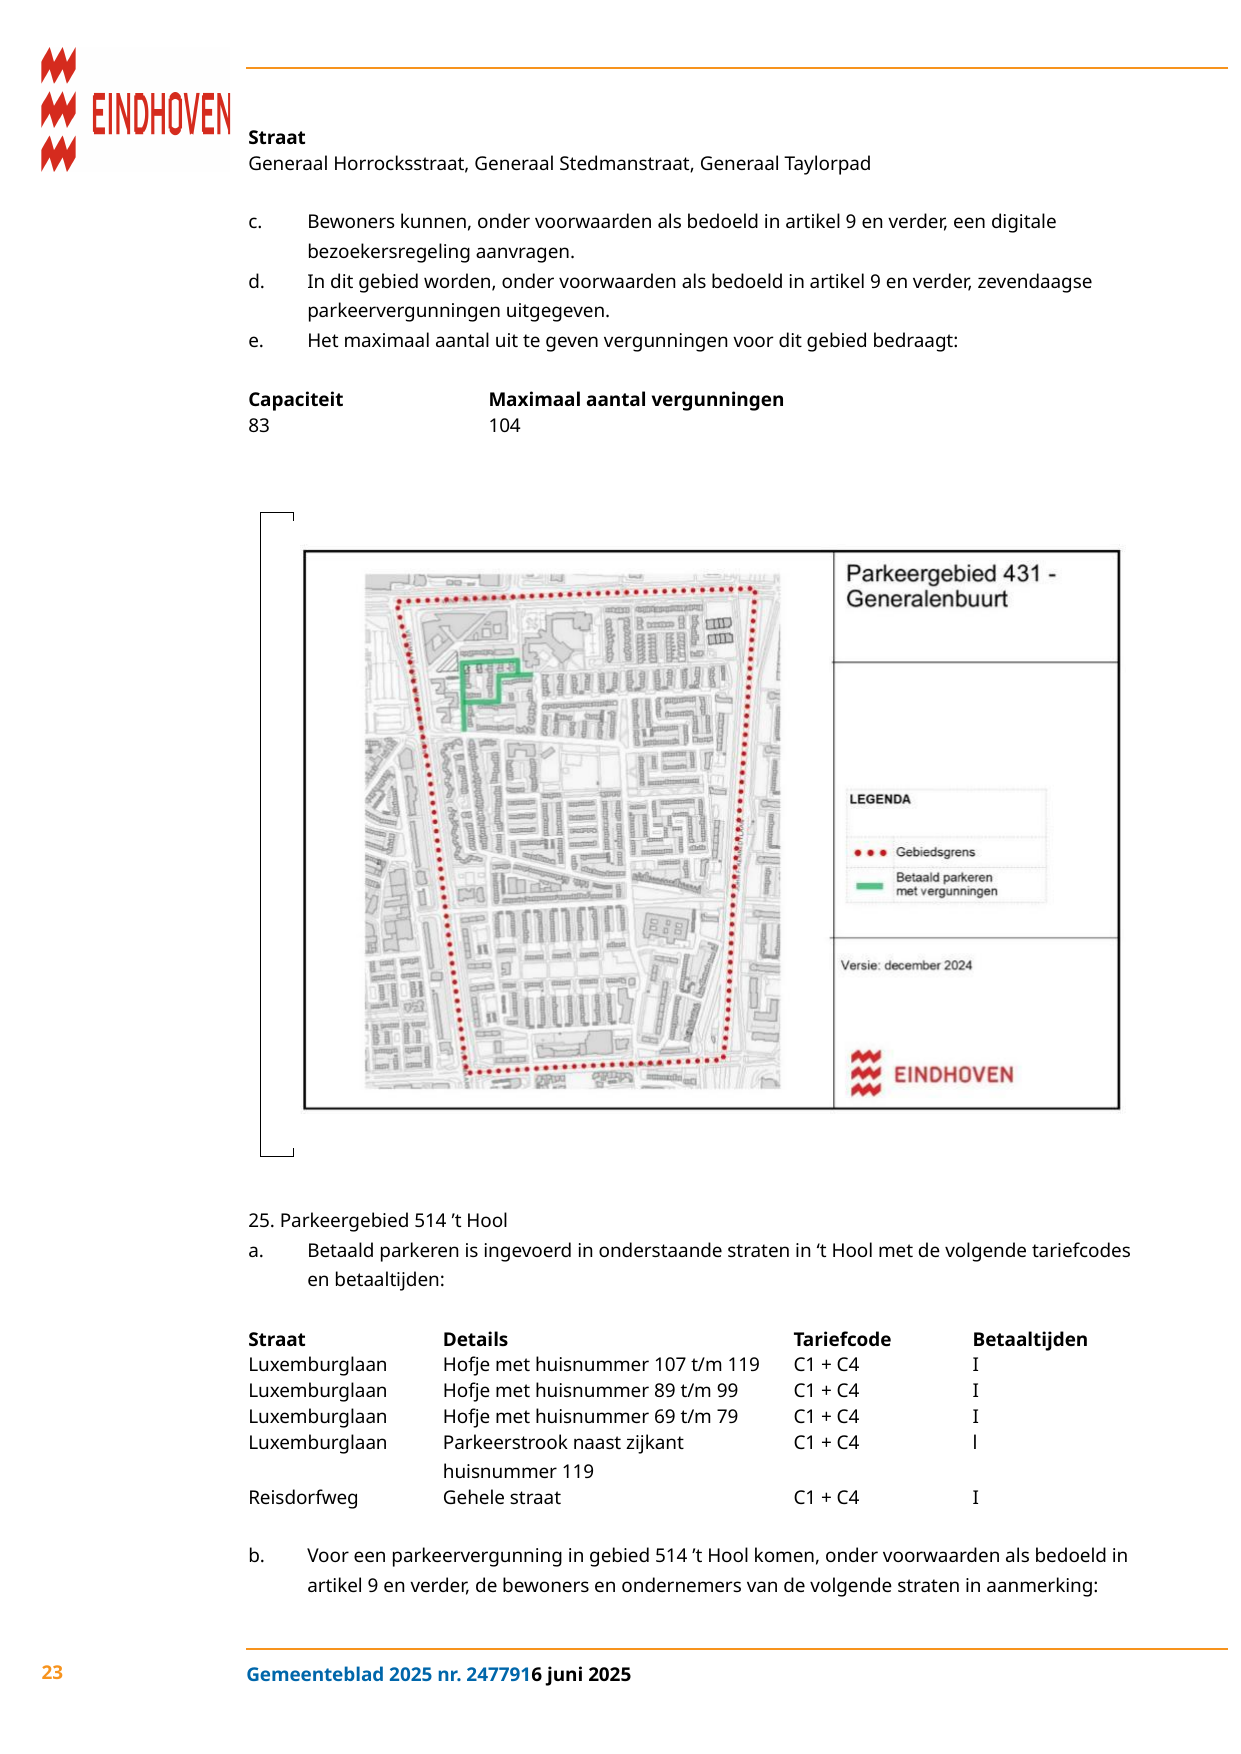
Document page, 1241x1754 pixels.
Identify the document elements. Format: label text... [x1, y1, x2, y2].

table_cell 83 [248, 412, 488, 438]
list Bewoners kunnen, onder voorwaarden als bedoeld in artikel 9 en verder, een digitale bezoekersregeling aanvragen. [248, 209, 1152, 264]
table_header Capaciteit [248, 386, 488, 412]
table_header Straat [248, 1326, 443, 1352]
list Het maximaal aantal uit te geven vergunningen voor dit gebied bedraagt: [248, 327, 1152, 353]
table_cell Hofje met huisnummer 89 t/m 99 [443, 1378, 793, 1403]
text 25. Parkeergebied 514 ’t Hool [248, 1207, 1152, 1233]
table_cell Luxemburglaan [248, 1403, 443, 1429]
table_cell Luxemburglaan [248, 1378, 443, 1403]
table_header Betaaltijden [973, 1326, 1152, 1352]
picture [268, 521, 1155, 1148]
table_cell Generaal Horrocksstraat, Generaal Stedmanstraat, Generaal Taylorpad [248, 150, 1152, 176]
table_cell Hofje met huisnummer 107 t/m 119 [443, 1352, 793, 1377]
table_cell I [973, 1378, 1152, 1403]
table_cell Luxemburglaan [248, 1429, 443, 1484]
table_header Maximaal aantal vergunningen [488, 386, 1152, 412]
table_cell Hofje met huisnummer 69 t/m 79 [443, 1403, 793, 1429]
table_cell C1 + C4 [793, 1352, 972, 1377]
picture [41, 47, 231, 172]
table_cell Reisdorfweg [248, 1484, 443, 1510]
table_cell l [973, 1429, 1152, 1484]
table_cell C1 + C4 [793, 1378, 972, 1403]
list Voor een parkeervergunning in gebied 514 ’t Hool komen, onder voorwaarden als bedoeld in artikel 9 en verder, de bewoners en ondernemers van de volgende straten in aanmerking: [248, 1543, 1152, 1598]
table_header Straat [248, 125, 1152, 150]
table_cell Gehele straat [443, 1484, 793, 1510]
table_cell C1 + C4 [793, 1429, 972, 1484]
table_cell C1 + C4 [793, 1484, 972, 1510]
table_cell 104 [488, 412, 1152, 438]
table_header Tariefcode [793, 1326, 972, 1352]
table_header Details [443, 1326, 793, 1352]
table_cell Parkeerstrook naast zijkant huisnummer 119 [443, 1429, 793, 1484]
table_cell Luxemburglaan [248, 1352, 443, 1377]
list In dit gebied worden, onder voorwaarden als bedoeld in artikel 9 en verder, zevendaagse parkeervergunningen uitgegeven. [248, 268, 1152, 323]
list Betaald parkeren is ingevoerd in onderstaande straten in ‘t Hool met de volgende tariefcodes en betaaltijden: [248, 1237, 1152, 1292]
table_cell I [973, 1352, 1152, 1377]
table_cell C1 + C4 [793, 1403, 972, 1429]
table_cell I [973, 1403, 1152, 1429]
table_cell I [973, 1484, 1152, 1510]
